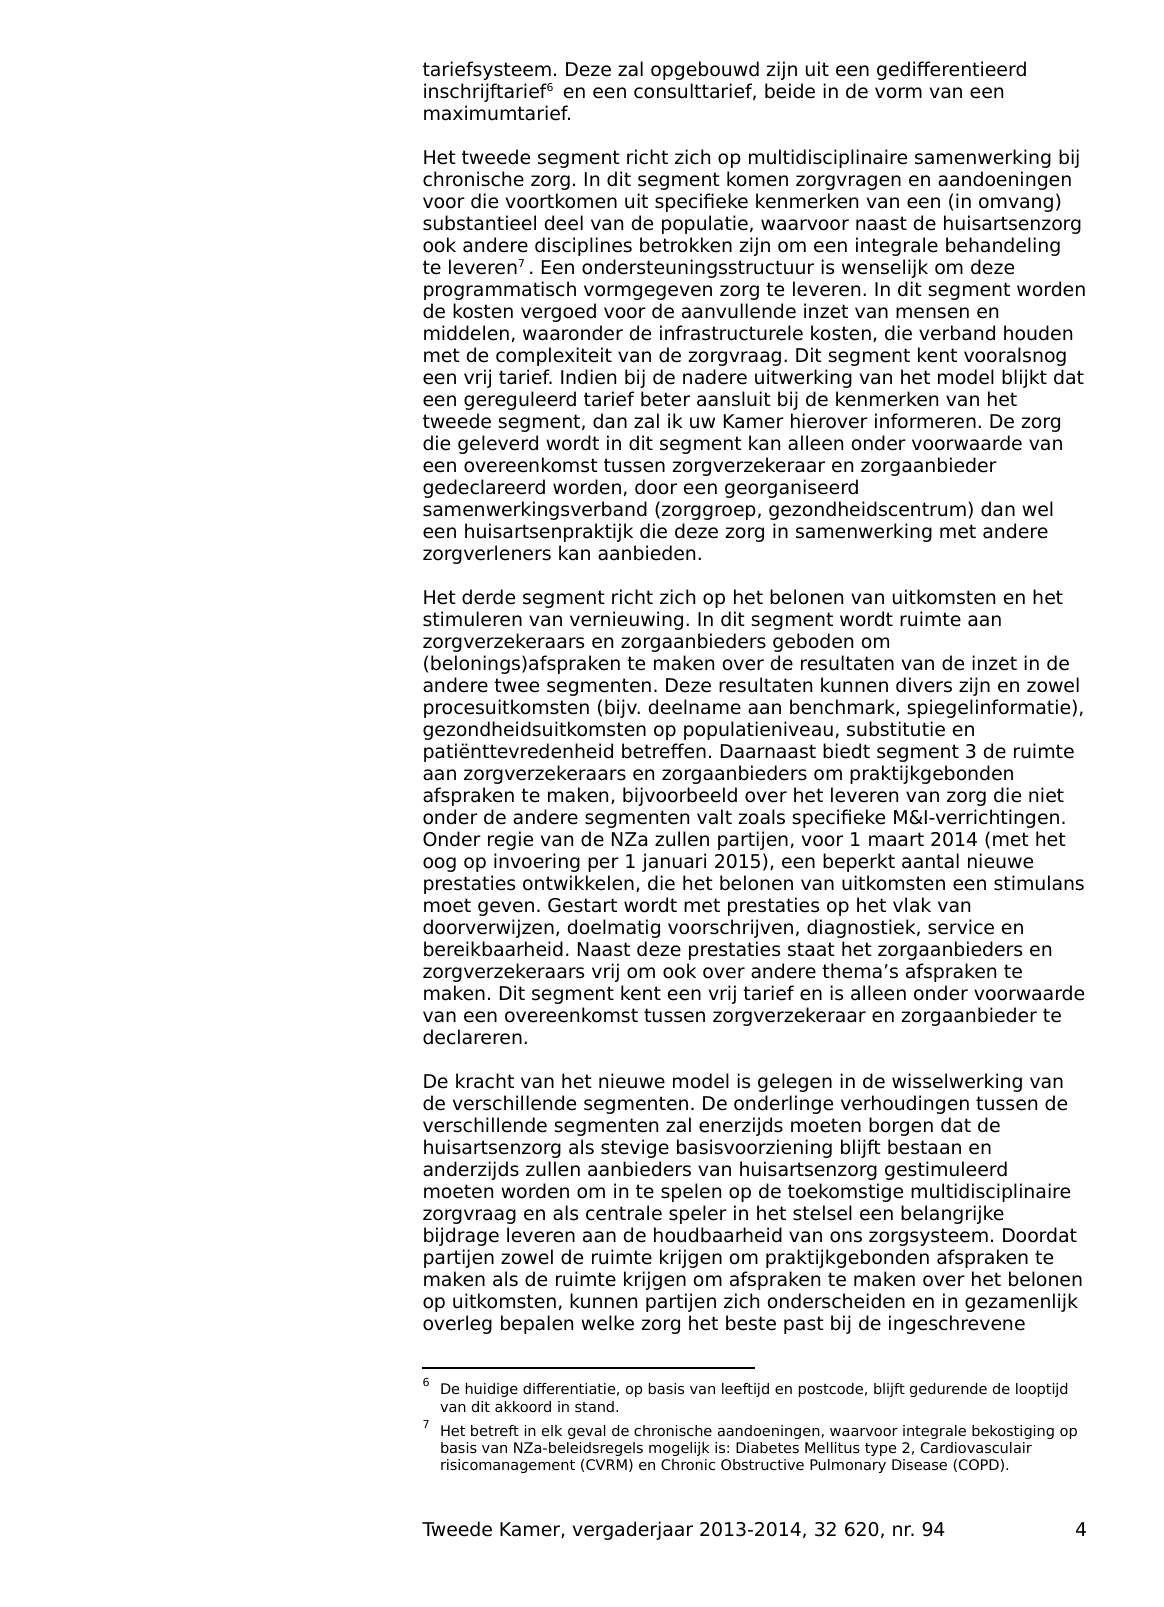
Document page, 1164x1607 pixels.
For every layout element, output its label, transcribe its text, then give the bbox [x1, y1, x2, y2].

text Het tweede segment richt zich op multidisciplinaire samenwerking bij chronische zorg. In dit segment komen zorgvragen en aandoeningen voor die voortkomen uit specifieke kenmerken van een (in omvang) substantieel deel van de populatie, waarvoor naast de huisartsenzorg ook andere disciplines betrokken zijn om een integrale behandeling te leveren. Een ondersteuningsstructuur is wenselijk om deze programmatisch vormgegeven zorg te leveren. In dit segment worden de kosten vergoed voor de aanvullende inzet van mensen en middelen, waaronder de infrastructurele kosten, die verband houden met de complexiteit van de zorgvraag. Dit segment kent vooralsnog een vrij tarief. Indien bij de nadere uitwerking van het model blijkt dat een gereguleerd tarief beter aansluit bij de kenmerken van het tweede segment, dan zal ik uw Kamer hierover informeren. De zorg die geleverd wordt in dit segment kan alleen onder voorwaarde van een overeenkomst tussen zorgverzekeraar en zorgaanbieder gedeclareerd worden, door een georganiseerd samenwerkingsverband (zorggroep, gezondheidscentrum) dan wel een huisartsenpraktijk die deze zorg in samenwerking met andere zorgverleners kan aanbieden. [422, 147, 1087, 565]
text tariefsysteem. Deze zal opgebouwd zijn uit een gedifferentieerd inschrijftarief en een consulttarief, beide in de vorm van een maximumtarief. [422, 59, 1087, 125]
text De kracht van het nieuwe model is gelegen in de wisselwerking van de verschillende segmenten. De onderlinge verhoudingen tussen de verschillende segmenten zal enerzijds moeten borgen dat de huisartsenzorg als stevige basisvoorziening blijft bestaan en anderzijds zullen aanbieders van huisartsenzorg gestimuleerd moeten worden om in te spelen op de toekomstige multidisciplinaire zorgvraag en als centrale speler in het stelsel een belangrijke bijdrage leveren aan de houdbaarheid van ons zorgsysteem. Doordat partijen zowel de ruimte krijgen om praktijkgebonden afspraken te maken als de ruimte krijgen om afspraken te maken over het belonen op uitkomsten, kunnen partijen zich onderscheiden en in gezamenlijk overleg bepalen welke zorg het beste past bij de ingeschrevene [422, 1071, 1087, 1334]
text De huidige differentiatie, op basis van leeftijd en postcode, blijft gedurende de looptijd van dit akkoord in stand. [422, 1377, 1087, 1416]
text Het derde segment richt zich op het belonen van uitkomsten en het stimuleren van vernieuwing. In dit segment wordt ruimte aan zorgverzekeraars en zorgaanbieders geboden om (belonings)afspraken te maken over de resultaten van de inzet in de andere twee segmenten. Deze resultaten kunnen divers zijn en zowel procesuitkomsten (bijv. deelname aan benchmark, spiegelinformatie), gezondheidsuitkomsten op populatieniveau, substitutie en patiënttevredenheid betreffen. Daarnaast biedt segment 3 de ruimte aan zorgverzekeraars en zorgaanbieders om praktijkgebonden afspraken te maken, bijvoorbeeld over het leveren van zorg die niet onder de andere segmenten valt zoals specifieke M&I-verrichtingen. Onder regie van de NZa zullen partijen, voor 1 maart 2014 (met het oog op invoering per 1 januari 2015), een beperkt aantal nieuwe prestaties ontwikkelen, die het belonen van uitkomsten een stimulans moet geven. Gestart wordt met prestaties op het vlak van doorverwijzen, doelmatig voorschrijven, diagnostiek, service en bereikbaarheid. Naast deze prestaties staat het zorgaanbieders en zorgverzekeraars vrij om ook over andere thema’s afspraken te maken. Dit segment kent een vrij tarief en is alleen onder voorwaarde van een overeenkomst tussen zorgverzekeraar en zorgaanbieder te declareren. [422, 587, 1087, 1048]
text Het betreft in elk geval de chronische aandoeningen, waarvoor integrale bekostiging op basis van NZa-beleidsregels mogelijk is: Diabetes Mellitus type 2, Cardiovasculair risicomanagement (CVRM) en Chronic Obstructive Pulmonary Disease (COPD). [422, 1418, 1087, 1474]
